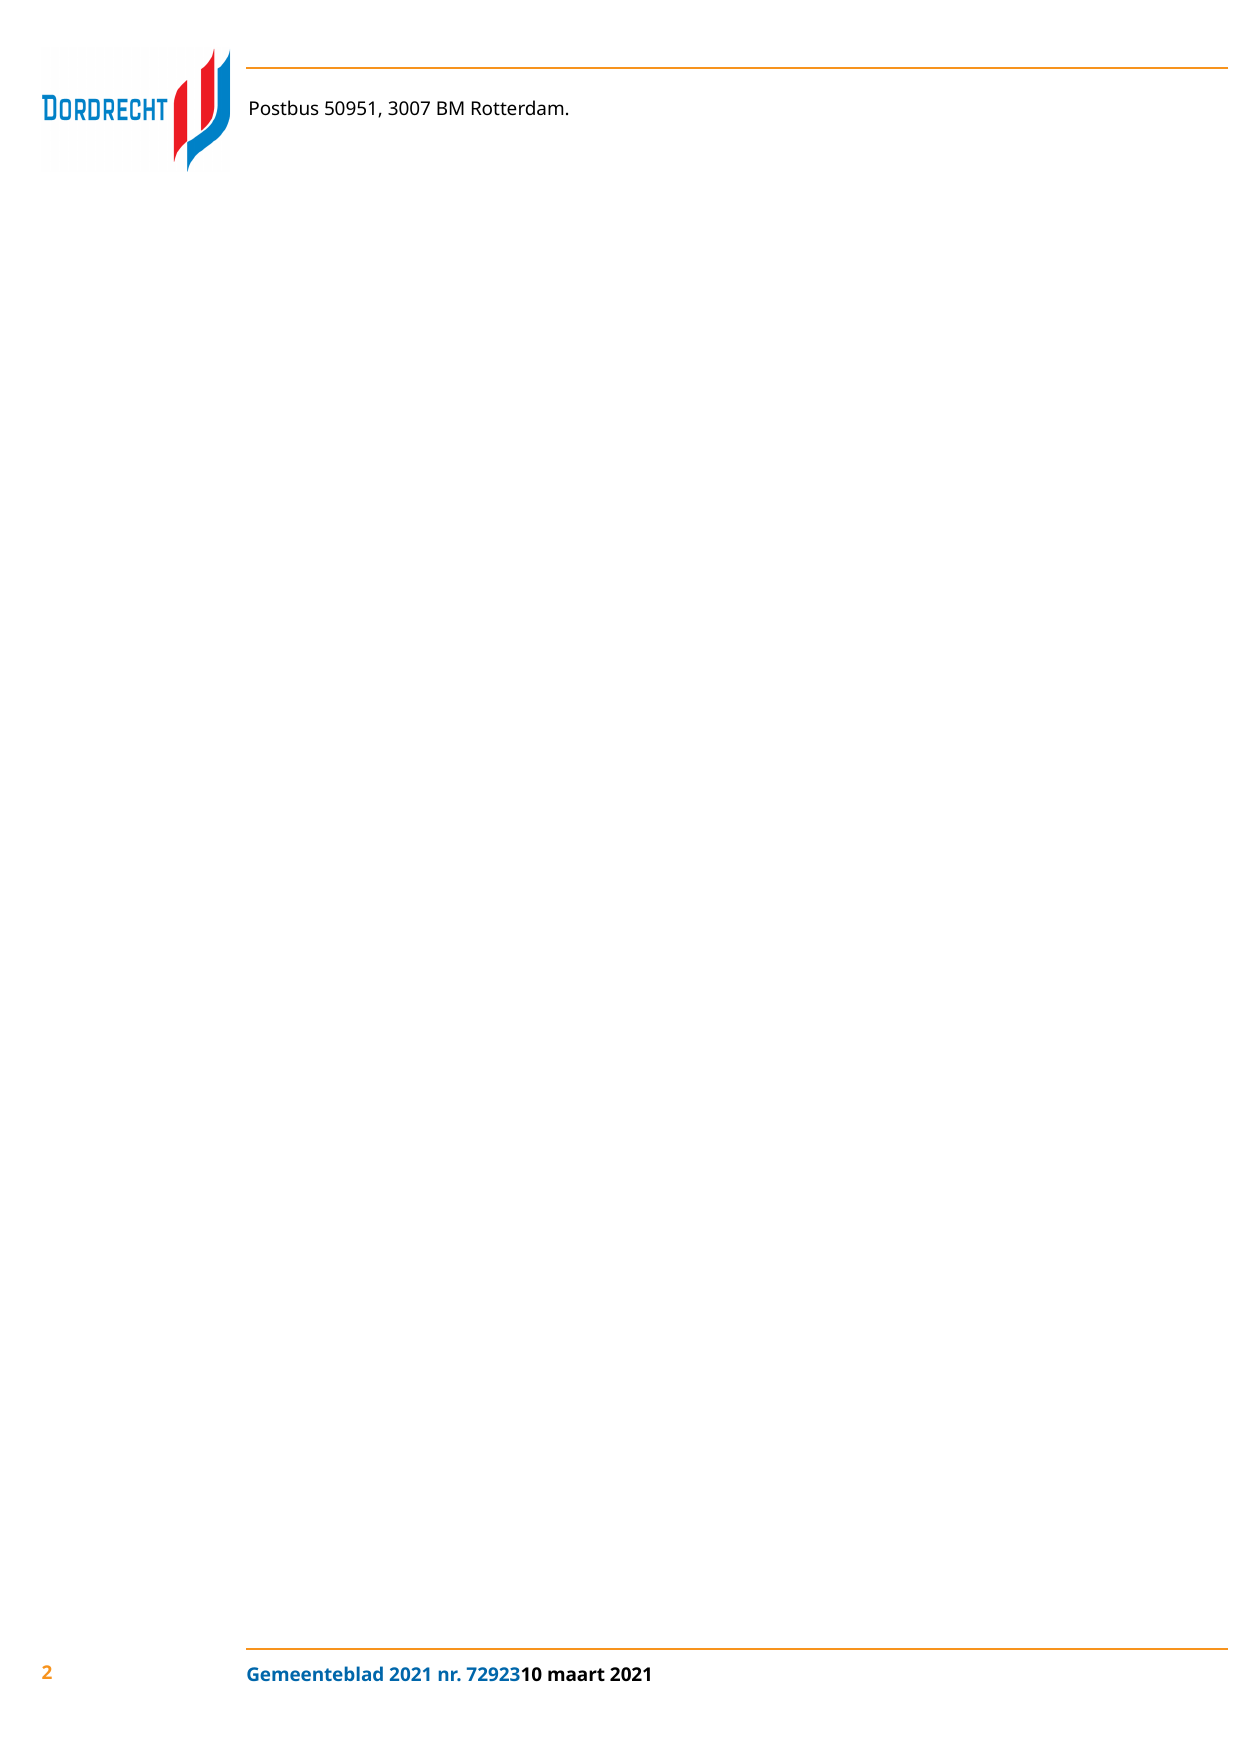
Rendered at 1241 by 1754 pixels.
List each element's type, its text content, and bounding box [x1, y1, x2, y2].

picture [41, 47, 231, 172]
text Postbus 50951, 3007 BM Rotterdam. [248, 95, 1152, 121]
